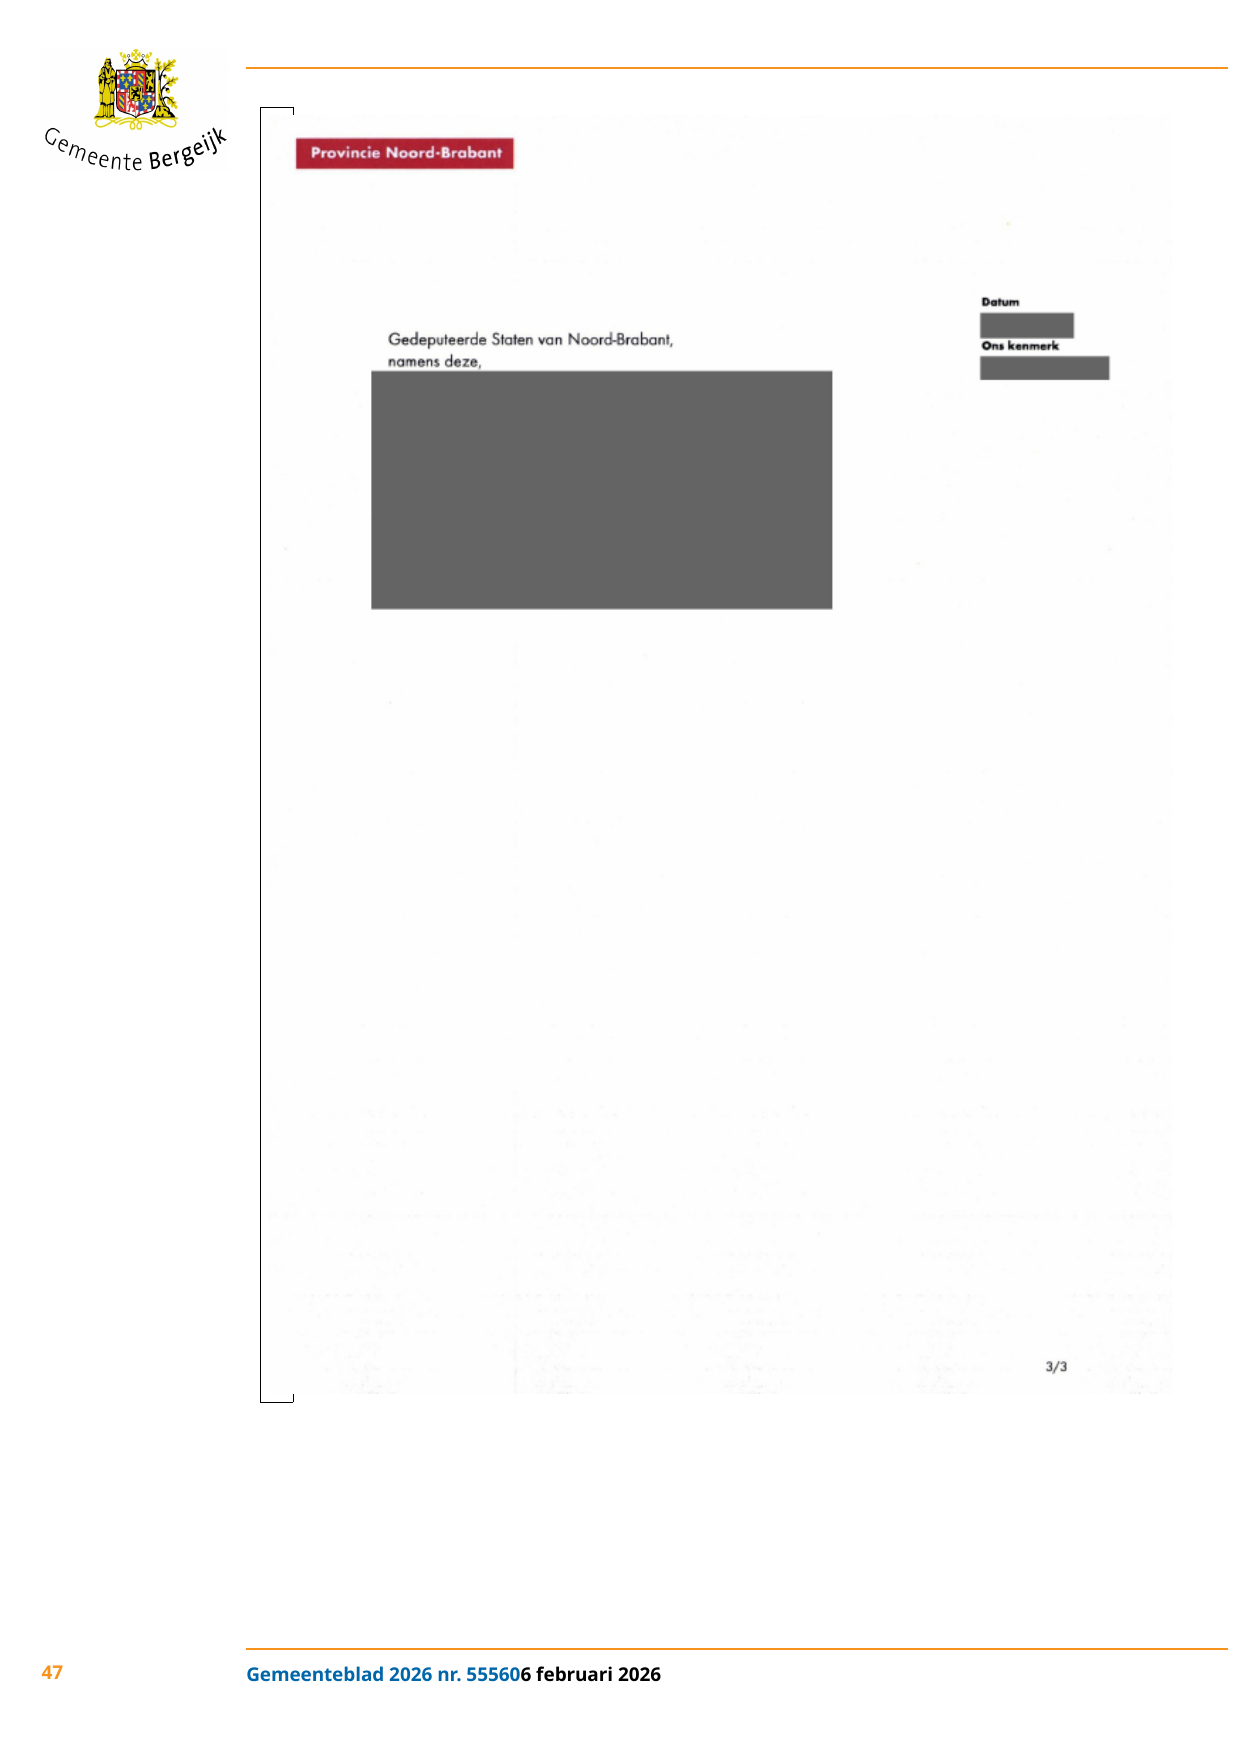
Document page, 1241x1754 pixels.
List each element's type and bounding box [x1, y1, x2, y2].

picture [268, 115, 1173, 1394]
picture [41, 47, 231, 172]
